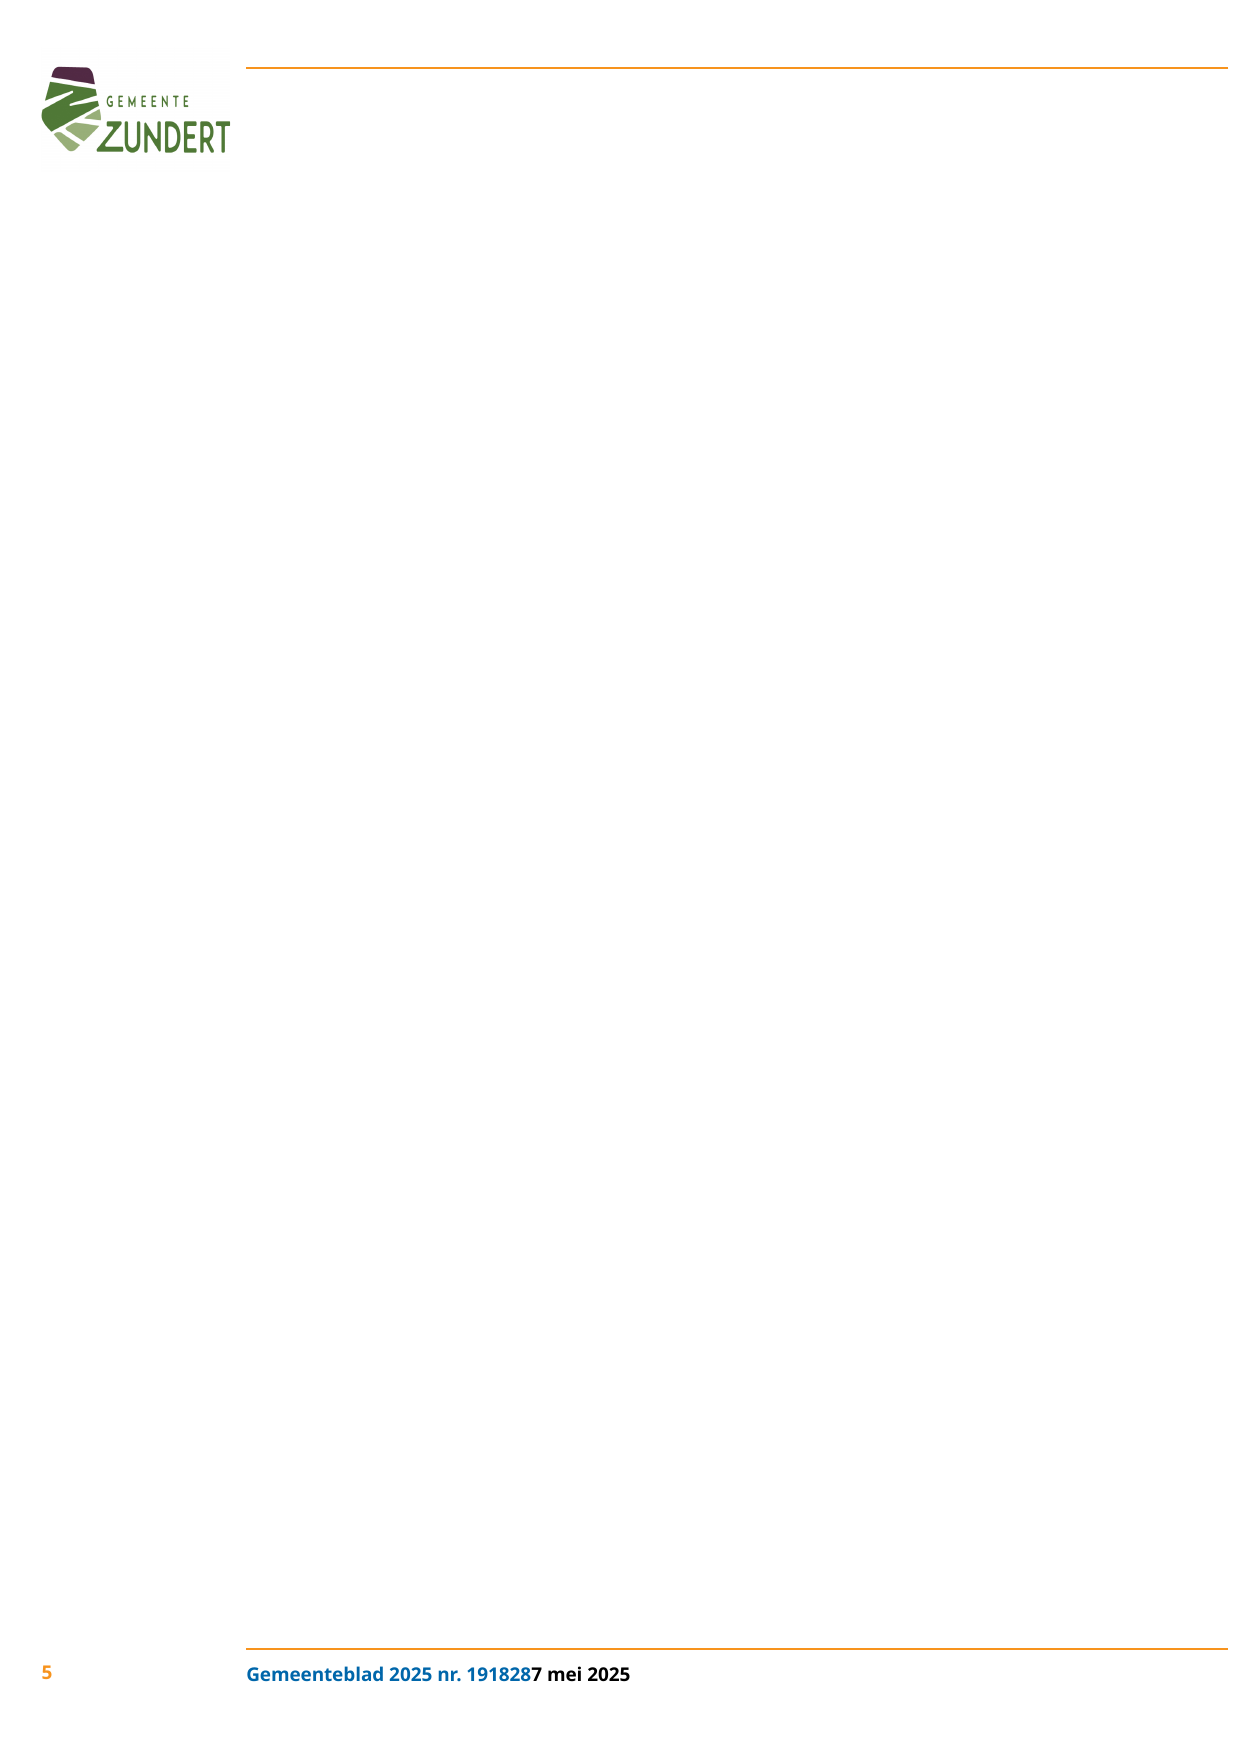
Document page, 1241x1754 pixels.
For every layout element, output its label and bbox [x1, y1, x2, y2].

picture [41, 47, 231, 172]
